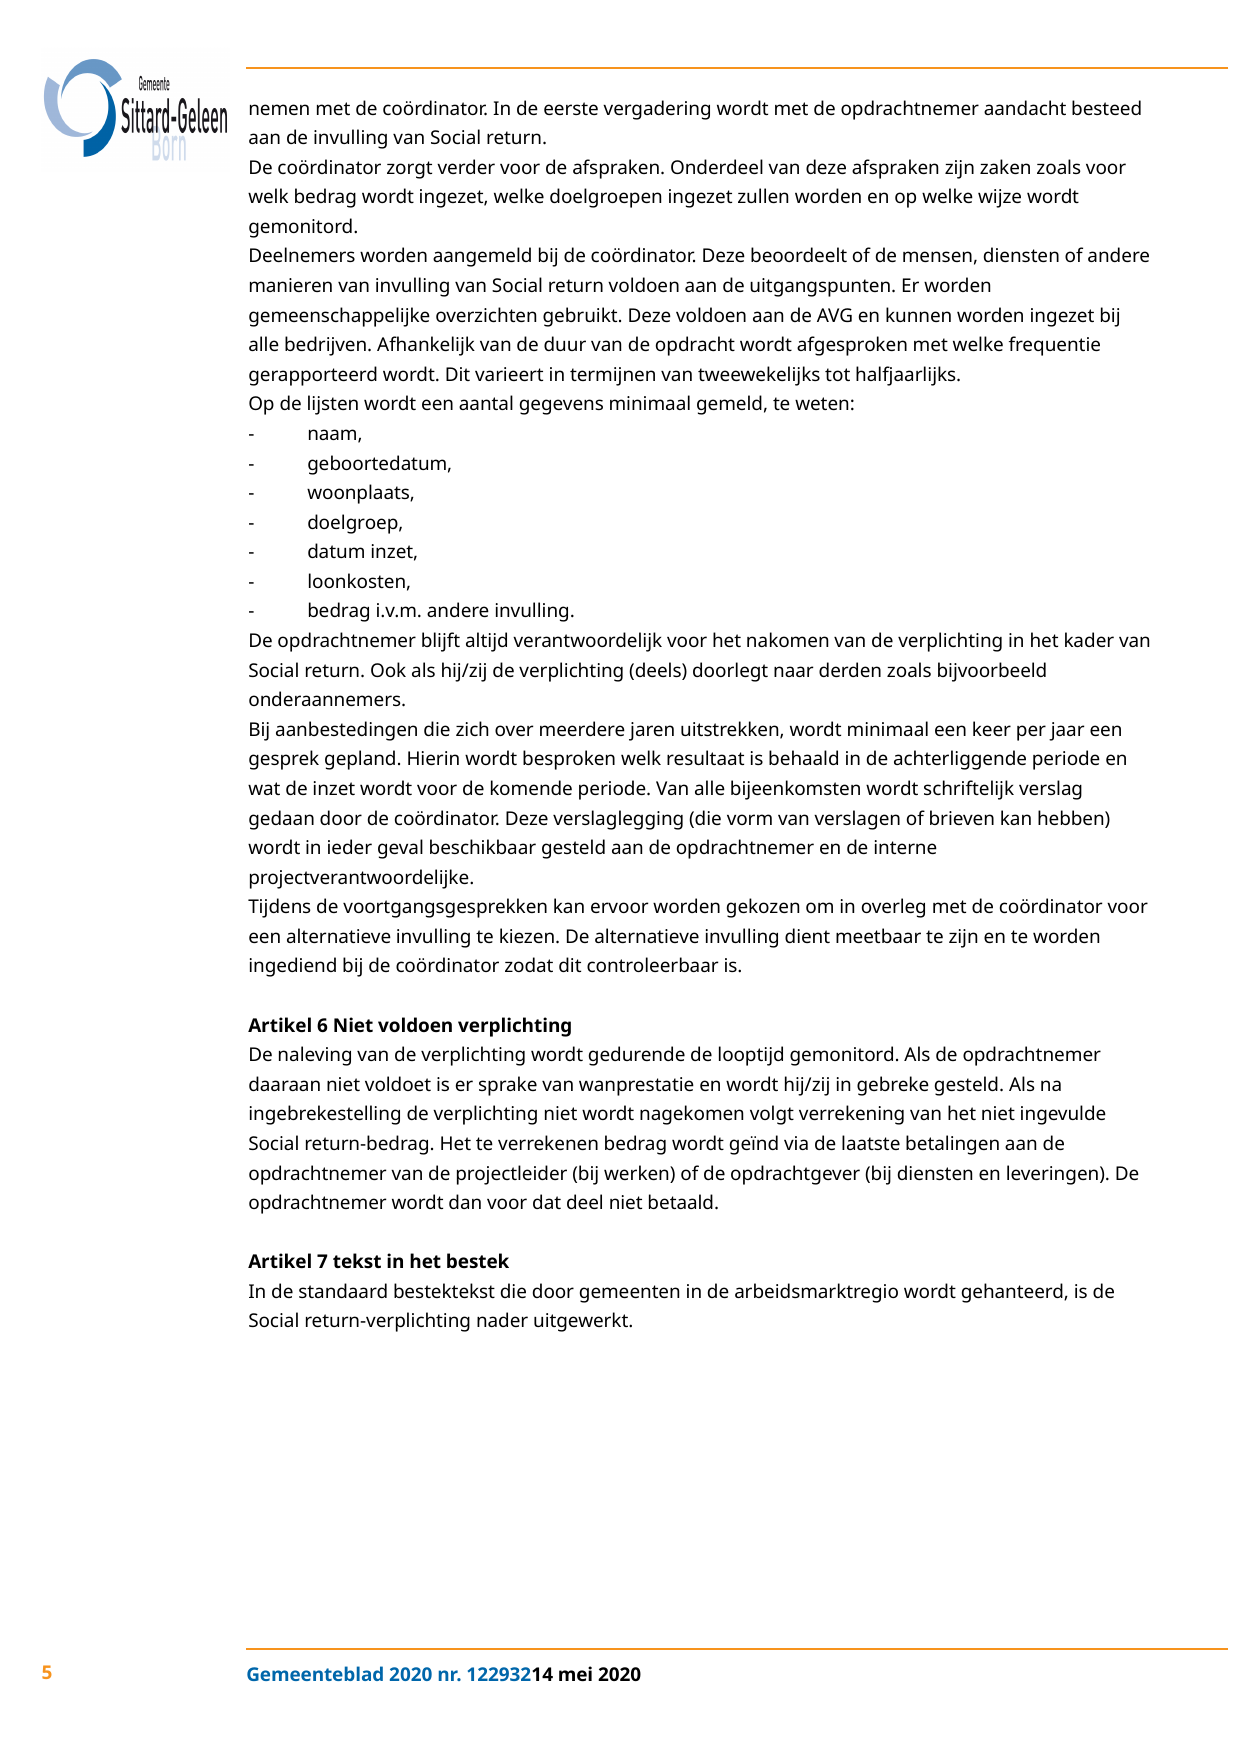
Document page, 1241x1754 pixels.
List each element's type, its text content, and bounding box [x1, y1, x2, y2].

text nemen met de coördinator. In de eerste vergadering wordt met de opdrachtnemer aandacht besteed aan de invulling van Social return. [248, 95, 1152, 150]
list naam, [248, 420, 1152, 446]
list datum inzet, [248, 538, 1152, 564]
list woonplaats, [248, 479, 1152, 505]
picture [41, 47, 231, 172]
list geboortedatum, [248, 450, 1152, 476]
list loonkosten, [248, 568, 1152, 594]
text Deelnemers worden aangemeld bij de coördinator. Deze beoordeelt of de mensen, diensten of andere manieren van invulling van Social return voldoen aan de uitgangspunten. Er worden gemeenschappelijke overzichten gebruikt. Deze voldoen aan de AVG en kunnen worden ingezet bij alle bedrijven. Afhankelijk van de duur van de opdracht wordt afgesproken met welke frequentie gerapporteerd wordt. Dit varieert in termijnen van tweewekelijks tot halfjaarlijks. [248, 243, 1152, 387]
text Bij aanbestedingen die zich over meerdere jaren uitstrekken, wordt minimaal een keer per jaar een gesprek gepland. Hierin wordt besproken welk resultaat is behaald in de achterliggende periode en wat de inzet wordt voor de komende periode. Van alle bijeenkomsten wordt schriftelijk verslag gedaan door de coördinator. Deze verslaglegging (die vorm van verslagen of brieven kan hebben) wordt in ieder geval beschikbaar gesteld aan de opdrachtnemer en de interne projectverantwoordelijke. [248, 716, 1152, 890]
text Artikel 7 tekst in het bestek [248, 1248, 1152, 1274]
text In de standaard bestektekst die door gemeenten in de arbeidsmarktregio wordt gehanteerd, is de Social return-verplichting nader uitgewerkt. [248, 1278, 1152, 1333]
text De opdrachtnemer blijft altijd verantwoordelijk voor het nakomen van de verplichting in het kader van Social return. Ook als hij/zij de verplichting (deels) doorlegt naar derden zoals bijvoorbeeld onderaannemers. [248, 627, 1152, 712]
text De naleving van de verplichting wordt gedurende de looptijd gemonitord. Als de opdrachtnemer daaraan niet voldoet is er sprake van wanprestatie en wordt hij/zij in gebreke gesteld. Als na ingebrekestelling de verplichting niet wordt nagekomen volgt verrekening van het niet ingevulde Social return-bedrag. Het te verrekenen bedrag wordt geïnd via de laatste betalingen aan de opdrachtnemer van de projectleider (bij werken) of de opdrachtgever (bij diensten en leveringen). De opdrachtnemer wordt dan voor dat deel niet betaald. [248, 1041, 1152, 1215]
text De coördinator zorgt verder voor de afspraken. Onderdeel van deze afspraken zijn zaken zoals voor welk bedrag wordt ingezet, welke doelgroepen ingezet zullen worden en op welke wijze wordt gemonitord. [248, 154, 1152, 239]
text Op de lijsten wordt een aantal gegevens minimaal gemeld, te weten: [248, 391, 1152, 416]
list bedrag i.v.m. andere invulling. [248, 598, 1152, 623]
list doelgroep, [248, 509, 1152, 535]
text Artikel 6 Niet voldoen verplichting [248, 1012, 1152, 1038]
text Tijdens de voortgangsgesprekken kan ervoor worden gekozen om in overleg met de coördinator voor een alternatieve invulling te kiezen. De alternatieve invulling dient meetbaar te zijn en te worden ingediend bij de coördinator zodat dit controleerbaar is. [248, 893, 1152, 978]
